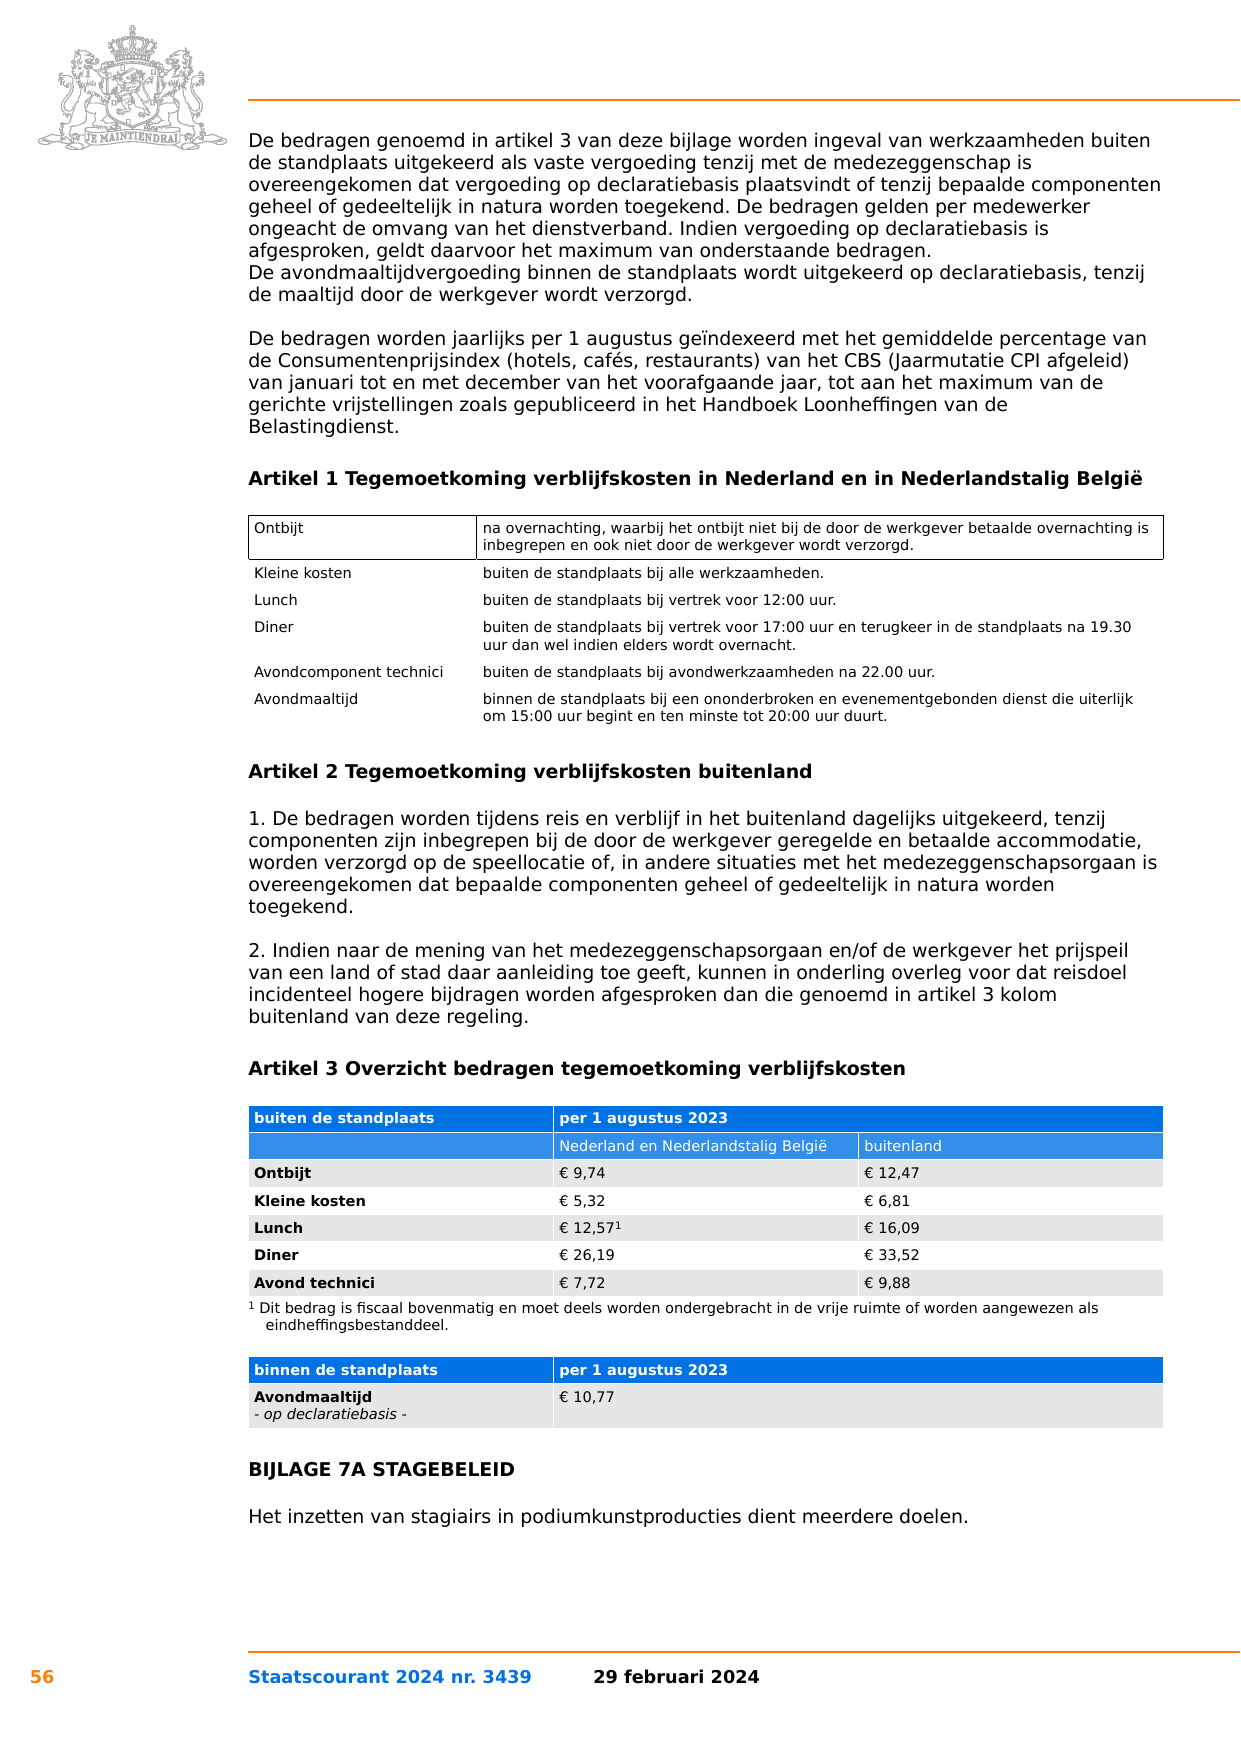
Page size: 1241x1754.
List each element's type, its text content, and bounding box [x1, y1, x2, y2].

table_cell Lunch [249, 1215, 553, 1241]
table_cell € 26,19 [554, 1243, 858, 1269]
table_cell buiten de standplaats bij alle werkzaamheden. [477, 560, 1163, 586]
table_cell [249, 1133, 553, 1159]
table_header binnen de standplaats [249, 1357, 553, 1383]
table_cell € 16,09 [859, 1215, 1163, 1241]
table_cell Kleine kosten [249, 1188, 553, 1214]
table_cell Diner [249, 615, 476, 658]
picture [38, 25, 227, 150]
table_cell buiten de standplaats bij vertrek voor 12:00 uur. [477, 587, 1163, 614]
table_cell buiten de standplaats bij vertrek voor 17:00 uur en terugkeer in de standplaats na 19.30 uur dan wel indien elders wordt overnacht. [477, 615, 1163, 658]
table_cell Avondmaaltijd [249, 686, 476, 730]
table_cell Avondcomponent technici [249, 659, 476, 685]
text De avondmaaltijdvergoeding binnen de standplaats wordt uitgekeerd op declaratiebasis, tenzij de maaltijd door de werkgever wordt verzorgd. [248, 262, 1163, 306]
table_cell € 33,52 [859, 1243, 1163, 1269]
text 2. Indien naar de mening van het medezeggenschapsorgaan en/of de werkgever het prijspeil van een land of stad daar aanleiding toe geeft, kunnen in onderling overleg voor dat reisdoel incidenteel hogere bijdragen worden afgesproken dan die genoemd in artikel 3 kolom buitenland van deze regeling. [248, 939, 1163, 1027]
table_cell Diner [249, 1243, 553, 1269]
subtitle Artikel 1 Tegemoetkoming verblijfskosten in Nederland en in Nederlandstalig België [248, 467, 1163, 489]
table_cell Avond technici [249, 1270, 553, 1296]
table_header Ontbijt [249, 516, 476, 559]
subtitle Artikel 2 Tegemoetkoming verblijfskosten buitenland [248, 761, 1163, 783]
text 1. De bedragen worden tijdens reis en verblijf in het buitenland dagelijks uitgekeerd, tenzij componenten zijn inbegrepen bij de door de werkgever geregelde en betaalde accommodatie, worden verzorgd op de speellocatie of, in andere situaties met het medezeggenschapsorgaan is overeengekomen dat bepaalde componenten geheel of gedeeltelijk in natura worden toegekend. [248, 808, 1163, 918]
table_cell € 12,571 [554, 1215, 858, 1241]
text Het inzetten van stagiairs in podiumkunstproducties dient meerdere doelen. [248, 1506, 1163, 1528]
table_cell Avondmaaltijd - op declaratiebasis - [249, 1384, 553, 1428]
text De bedragen worden jaarlijks per 1 augustus geïndexeerd met het gemiddelde percentage van de Consumentenprijsindex (hotels, cafés, restaurants) van het CBS (Jaarmutatie CPI afgeleid) van januari tot en met december van het voorafgaande jaar, tot aan het maximum van de gerichte vrijstellingen zoals gepubliceerd in het Handboek Loonheffingen van de Belastingdienst. [248, 328, 1163, 437]
table_cell € 7,72 [554, 1270, 858, 1296]
table_header per 1 augustus 2023 [554, 1106, 1163, 1132]
table_header buiten de standplaats [249, 1106, 553, 1132]
table_cell € 9,74 [554, 1160, 858, 1187]
table_cell € 6,81 [859, 1188, 1163, 1214]
table_cell Lunch [249, 587, 476, 614]
table_cell € 12,47 [859, 1160, 1163, 1187]
table_cell Kleine kosten [249, 560, 476, 586]
table_cell Nederland en Nederlandstalig België [554, 1133, 858, 1159]
table_cell buitenland [859, 1133, 1163, 1159]
table_header per 1 augustus 2023 [554, 1357, 1163, 1383]
table_cell binnen de standplaats bij een ononderbroken en evenementgebonden dienst die uiterlijk om 15:00 uur begint en ten minste tot 20:00 uur duurt. [477, 686, 1163, 730]
table_cell € 5,32 [554, 1188, 858, 1214]
table_cell € 9,88 [859, 1270, 1163, 1296]
table_cell € 10,77 [554, 1384, 1163, 1428]
table_cell Ontbijt [249, 1160, 553, 1187]
text De bedragen genoemd in artikel 3 van deze bijlage worden ingeval van werkzaamheden buiten de standplaats uitgekeerd als vaste vergoeding tenzij met de medezeggenschap is overeengekomen dat vergoeding op declaratiebasis plaatsvindt of tenzij bepaalde componenten geheel of gedeeltelijk in natura worden toegekend. De bedragen gelden per medewerker ongeacht de omvang van het dienstverband. Indien vergoeding op declaratiebasis is afgesproken, geldt daarvoor het maximum van onderstaande bedragen. [248, 130, 1163, 262]
table_header na overnachting, waarbij het ontbijt niet bij de door de werkgever betaalde overnachting is inbegrepen en ook niet door de werkgever wordt verzorgd. [477, 516, 1163, 559]
subtitle Artikel 3 Overzicht bedragen tegemoetkoming verblijfskosten [248, 1057, 1163, 1079]
table_cell buiten de standplaats bij avondwerkzaamheden na 22.00 uur. [477, 659, 1163, 685]
subtitle BIJLAGE 7A STAGEBELEID [248, 1459, 1163, 1481]
table_cell 1 Dit bedrag is fiscaal bovenmatig en moet deels worden ondergebracht in de vrije ruimte of worden aangewezen als eindheffingsbestanddeel. [248, 1297, 1163, 1334]
